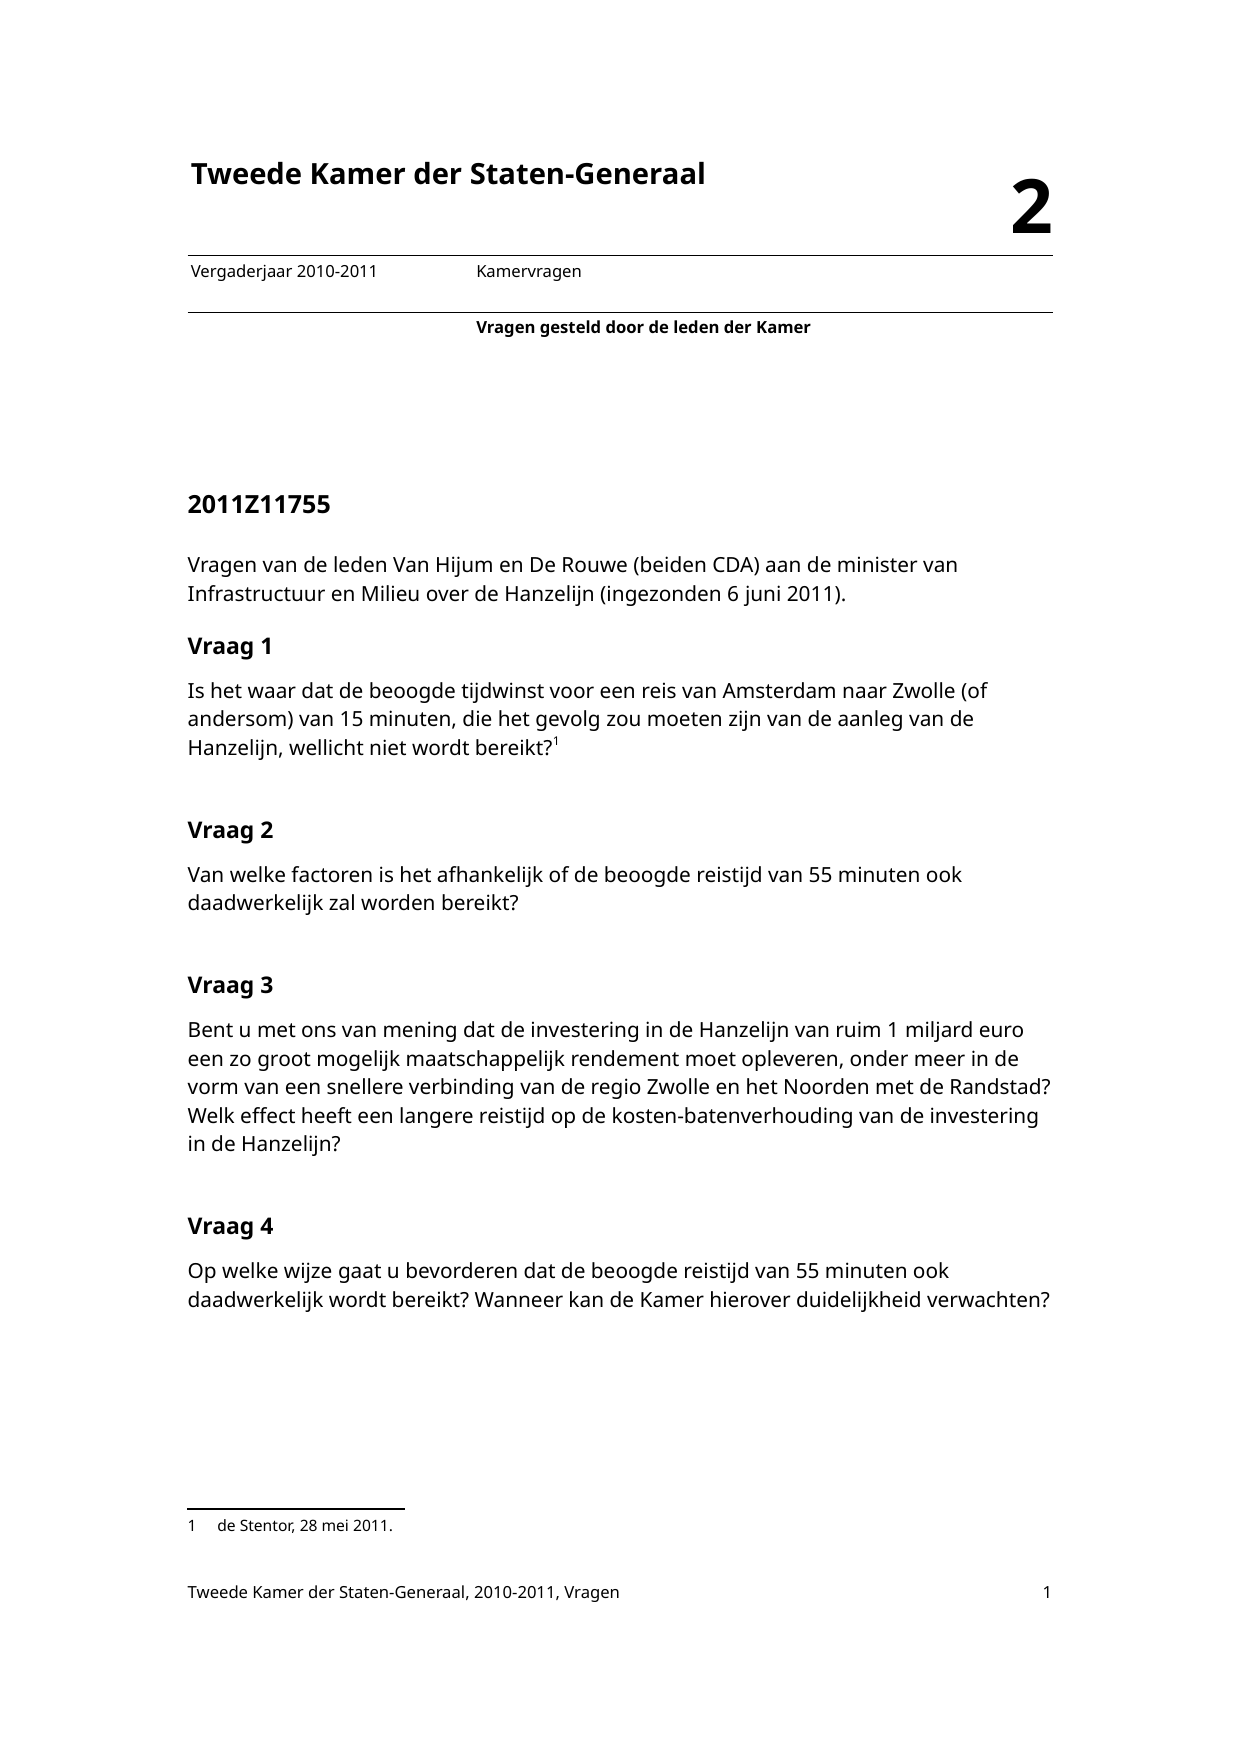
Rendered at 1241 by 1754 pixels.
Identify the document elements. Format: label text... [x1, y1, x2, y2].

text Is het waar dat de beoogde tijdwinst voor een reis van Amsterdam naar Zwolle (of andersom) van 15 minuten, die het gevolg zou moeten zijn van de aanleg van de Hanzelijn, wellicht niet wordt bereikt? [187, 676, 1053, 761]
text Vragen van de leden Van Hijum en De Rouwe (beiden CDA) aan de minister van Infrastructuur en Milieu over de Hanzelijn (ingezonden 6 juni 2011). [187, 550, 1053, 607]
table_cell [188, 313, 473, 339]
subtitle Vraag 1 [187, 630, 1053, 661]
table_header 2 [880, 150, 1053, 255]
text 2011Z11755 [187, 487, 1053, 521]
text Bent u met ons van mening dat de investering in de Hanzelijn van ruim 1 miljard euro een zo groot mogelijk maatschappelijk rendement moet opleveren, onder meer in de vorm van een snellere verbinding van de regio Zwolle en het Noorden met de Randstad? Welk effect heeft een langere reistijd op de kosten-batenverhouding van de investering in de Hanzelijn? [187, 1016, 1053, 1158]
text Van welke factoren is het afhankelijk of de beoogde reistijd van 55 minuten ook daadwerkelijk zal worden bereikt? [187, 860, 1053, 917]
table_cell Vragen gesteld door de leden der Kamer [473, 313, 1053, 339]
subtitle Vraag 4 [187, 1210, 1053, 1242]
table_cell Kamervragen [473, 256, 1053, 312]
text Op welke wijze gaat u bevorderen dat de beoogde reistijd van 55 minuten ook daadwerkelijk wordt bereikt? Wanneer kan de Kamer hierover duidelijkheid verwachten? [187, 1257, 1053, 1313]
subtitle Vraag 3 [187, 969, 1053, 1001]
text de Stentor, 28 mei 2011. [187, 1508, 1053, 1536]
table_cell Vergaderjaar 2010-2011 [188, 256, 473, 312]
table_header Tweede Kamer der Staten-Generaal [188, 150, 879, 255]
subtitle Vraag 2 [187, 814, 1053, 845]
